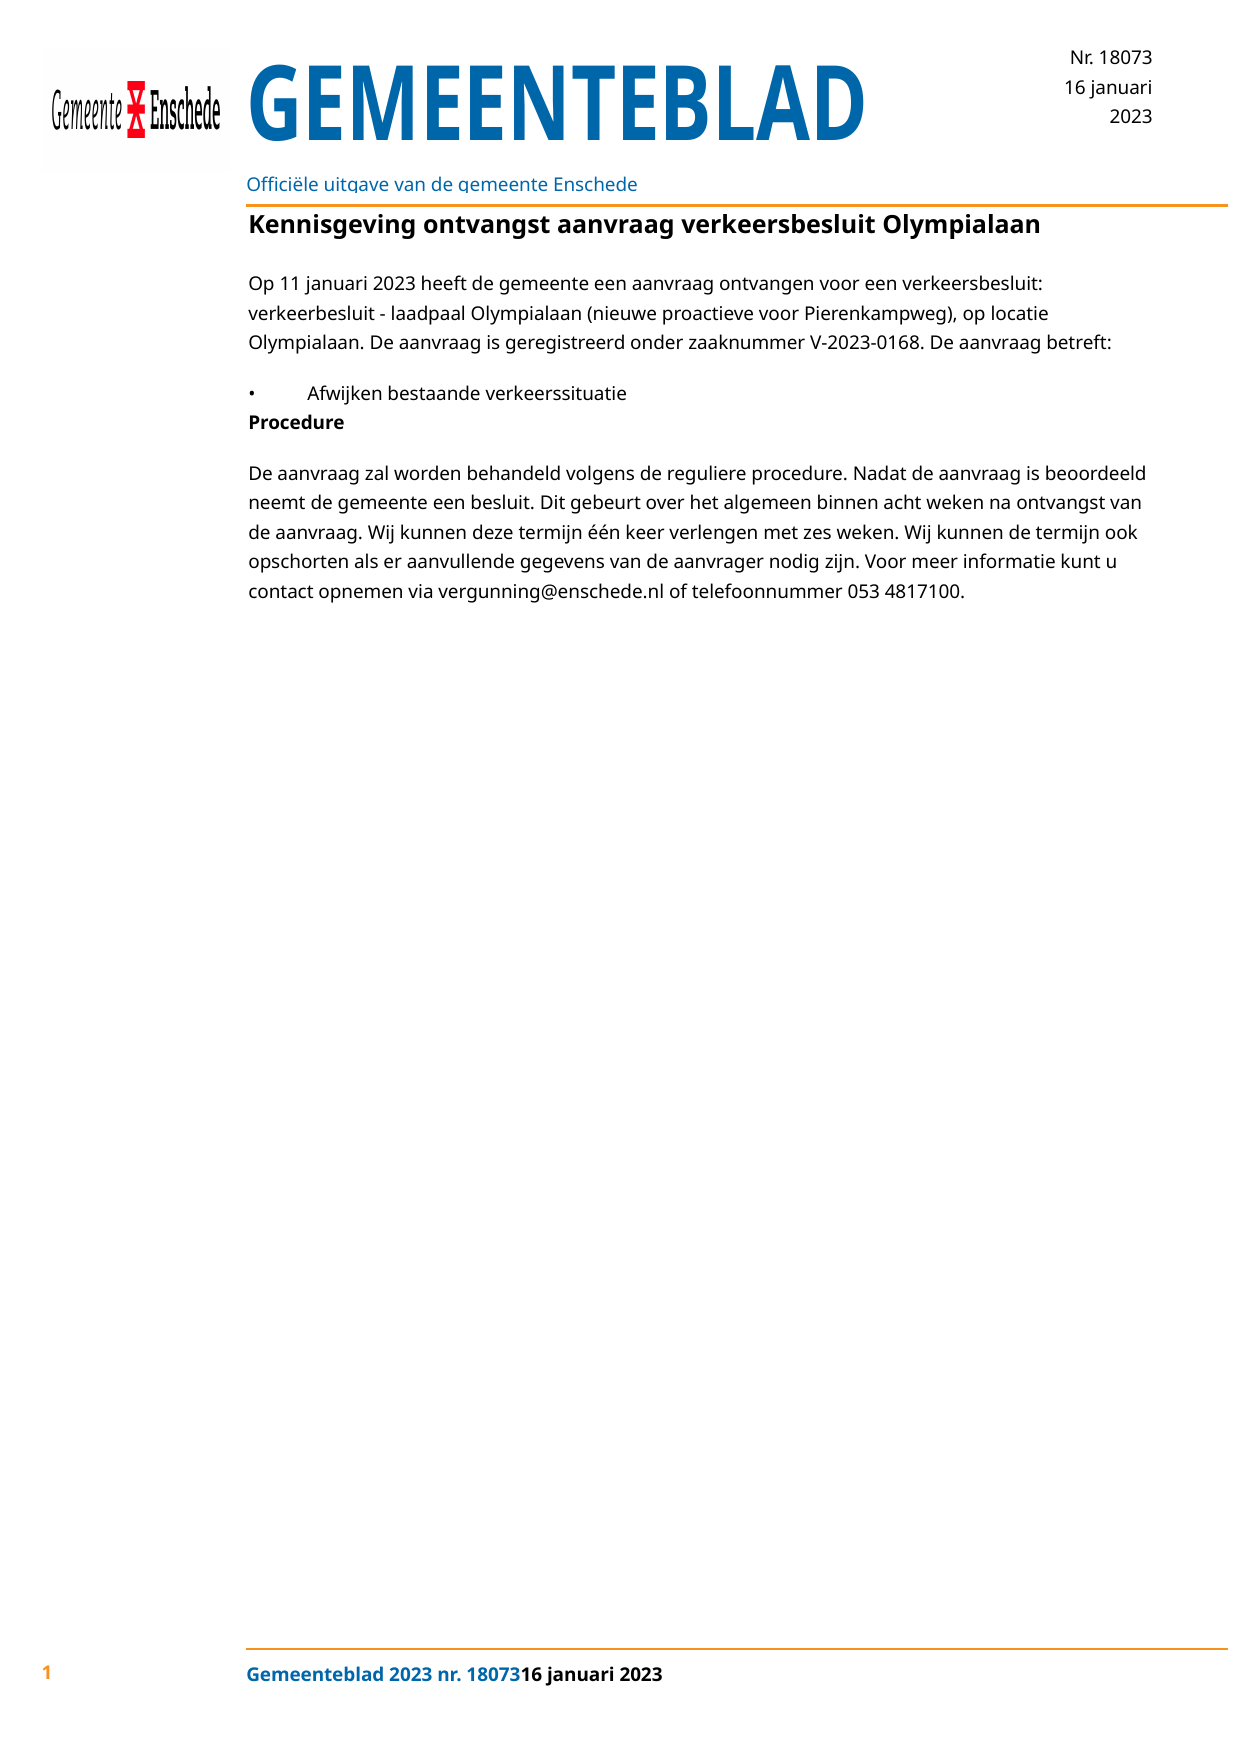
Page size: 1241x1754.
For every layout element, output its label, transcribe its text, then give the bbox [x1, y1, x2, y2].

list Afwijken bestaande verkeerssituatie [248, 380, 1152, 406]
text De aanvraag zal worden behandeld volgens de reguliere procedure. Nadat de aanvraag is beoordeeld neemt de gemeente een besluit. Dit gebeurt over het algemeen binnen acht weken na ontvangst van de aanvraag. Wij kunnen deze termijn één keer verlengen met zes weken. Wij kunnen de termijn ook opschorten als er aanvullende gegevens van de aanvrager nodig zijn. Voor meer informatie kunt u contact opnemen via vergunning@enschede.nl of telefoonnummer 053 4817100. [248, 460, 1152, 604]
text Op 11 januari 2023 heeft de gemeente een aanvraag ontvangen voor een verkeersbesluit: verkeerbesluit - laadpaal Olympialaan (nieuwe proactieve voor Pierenkampweg), op locatie Olympialaan. De aanvraag is geregistreerd onder zaaknummer V-2023-0168. De aanvraag betreft: [248, 270, 1152, 355]
picture [41, 47, 231, 172]
text Procedure [248, 409, 1152, 435]
text Kennisgeving ontvangst aanvraag verkeersbesluit Olympialaan [248, 207, 1152, 241]
